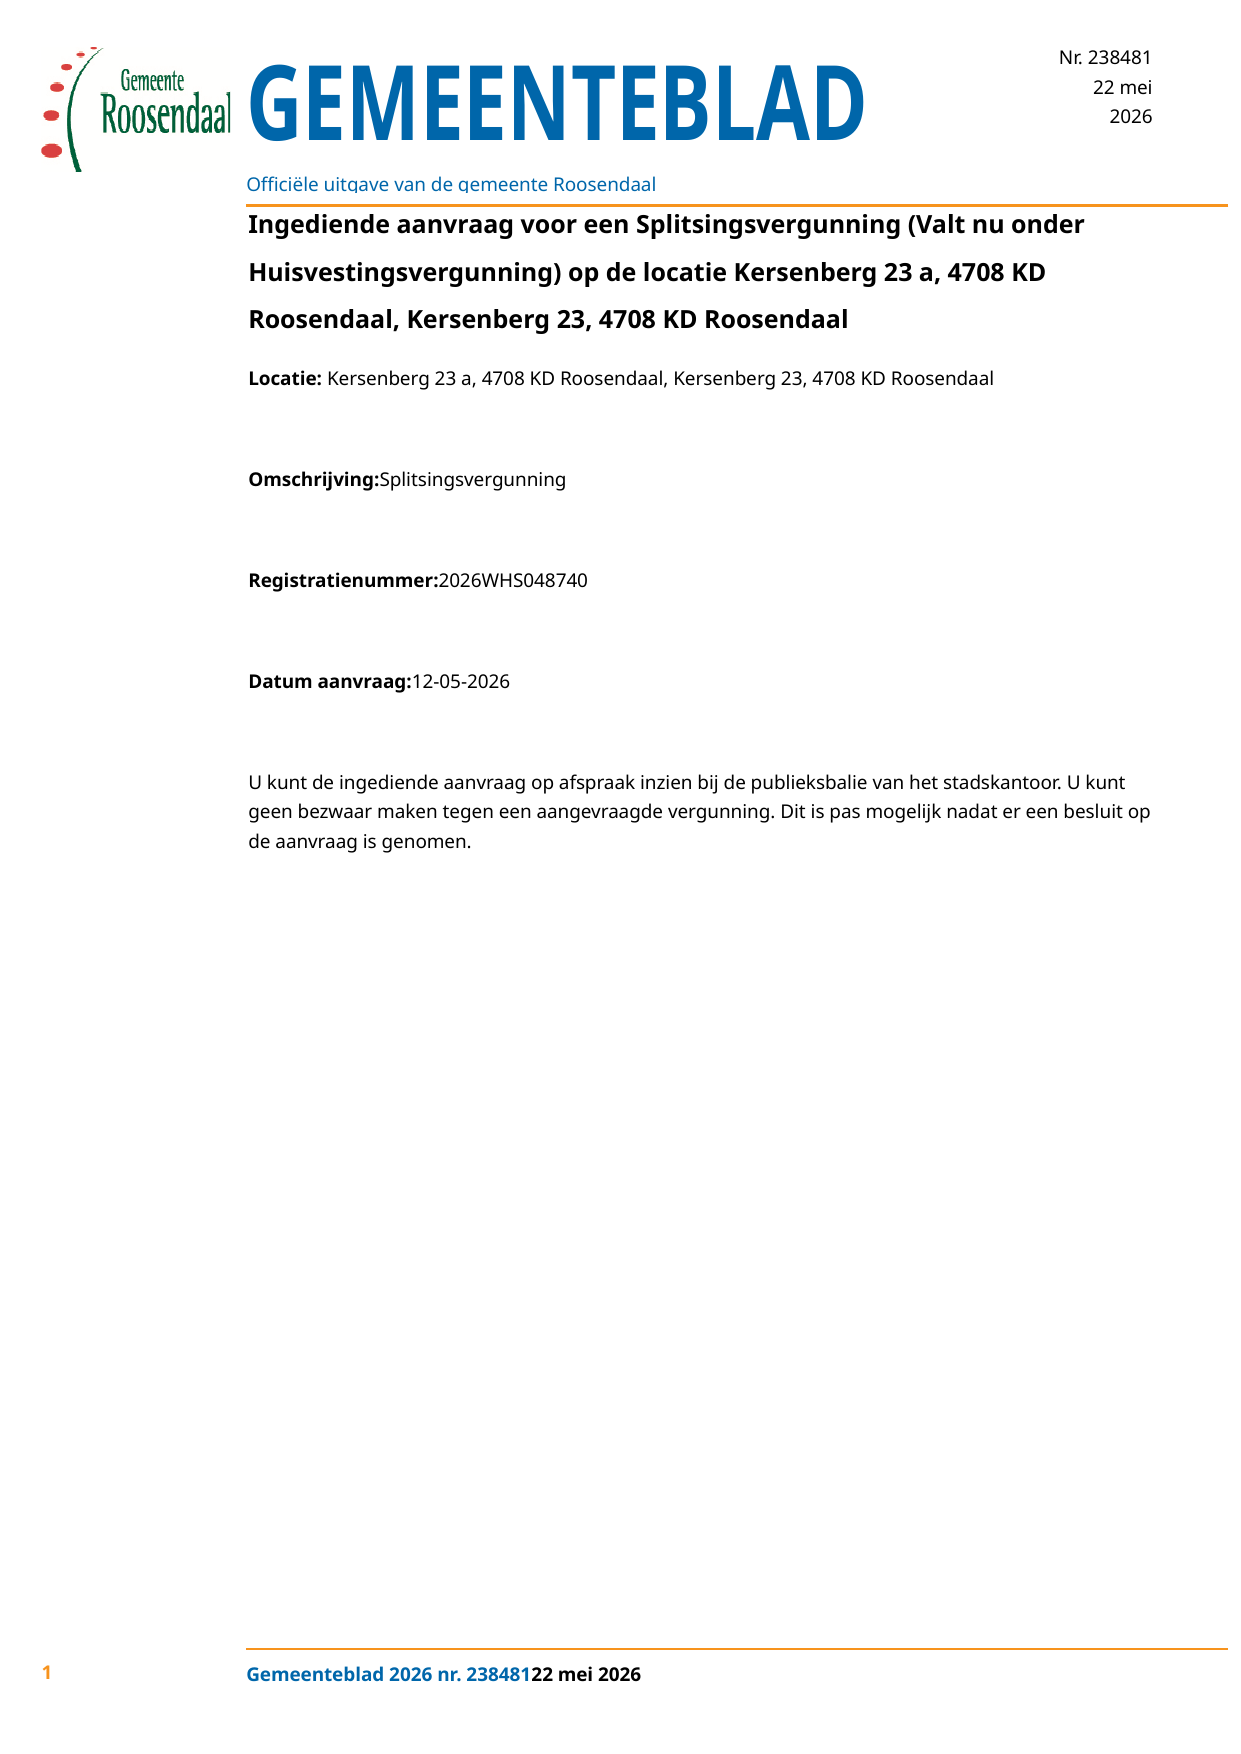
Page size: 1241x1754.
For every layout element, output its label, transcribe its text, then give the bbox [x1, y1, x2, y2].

text Registratienummer:2026WHS048740 [248, 567, 1152, 593]
text Ingediende aanvraag voor een Splitsingsvergunning (Valt nu onder Huisvestingsvergunning) op de locatie Kersenberg 23 a, 4708 KD Roosendaal, Kersenberg 23, 4708 KD Roosendaal [248, 207, 1152, 336]
text U kunt de ingediende aanvraag op afspraak inzien bij de publieksbalie van het stadskantoor. U kunt geen bezwaar maken tegen een aangevraagde vergunning. Dit is pas mogelijk nadat er een besluit op de aanvraag is genomen. [248, 769, 1152, 854]
text Omschrijving:Splitsingsvergunning [248, 466, 1152, 492]
text Datum aanvraag:12-05-2026 [248, 668, 1152, 694]
picture [41, 47, 231, 172]
text Locatie: Kersenberg 23 a, 4708 KD Roosendaal, Kersenberg 23, 4708 KD Roosendaal [248, 366, 1152, 391]
